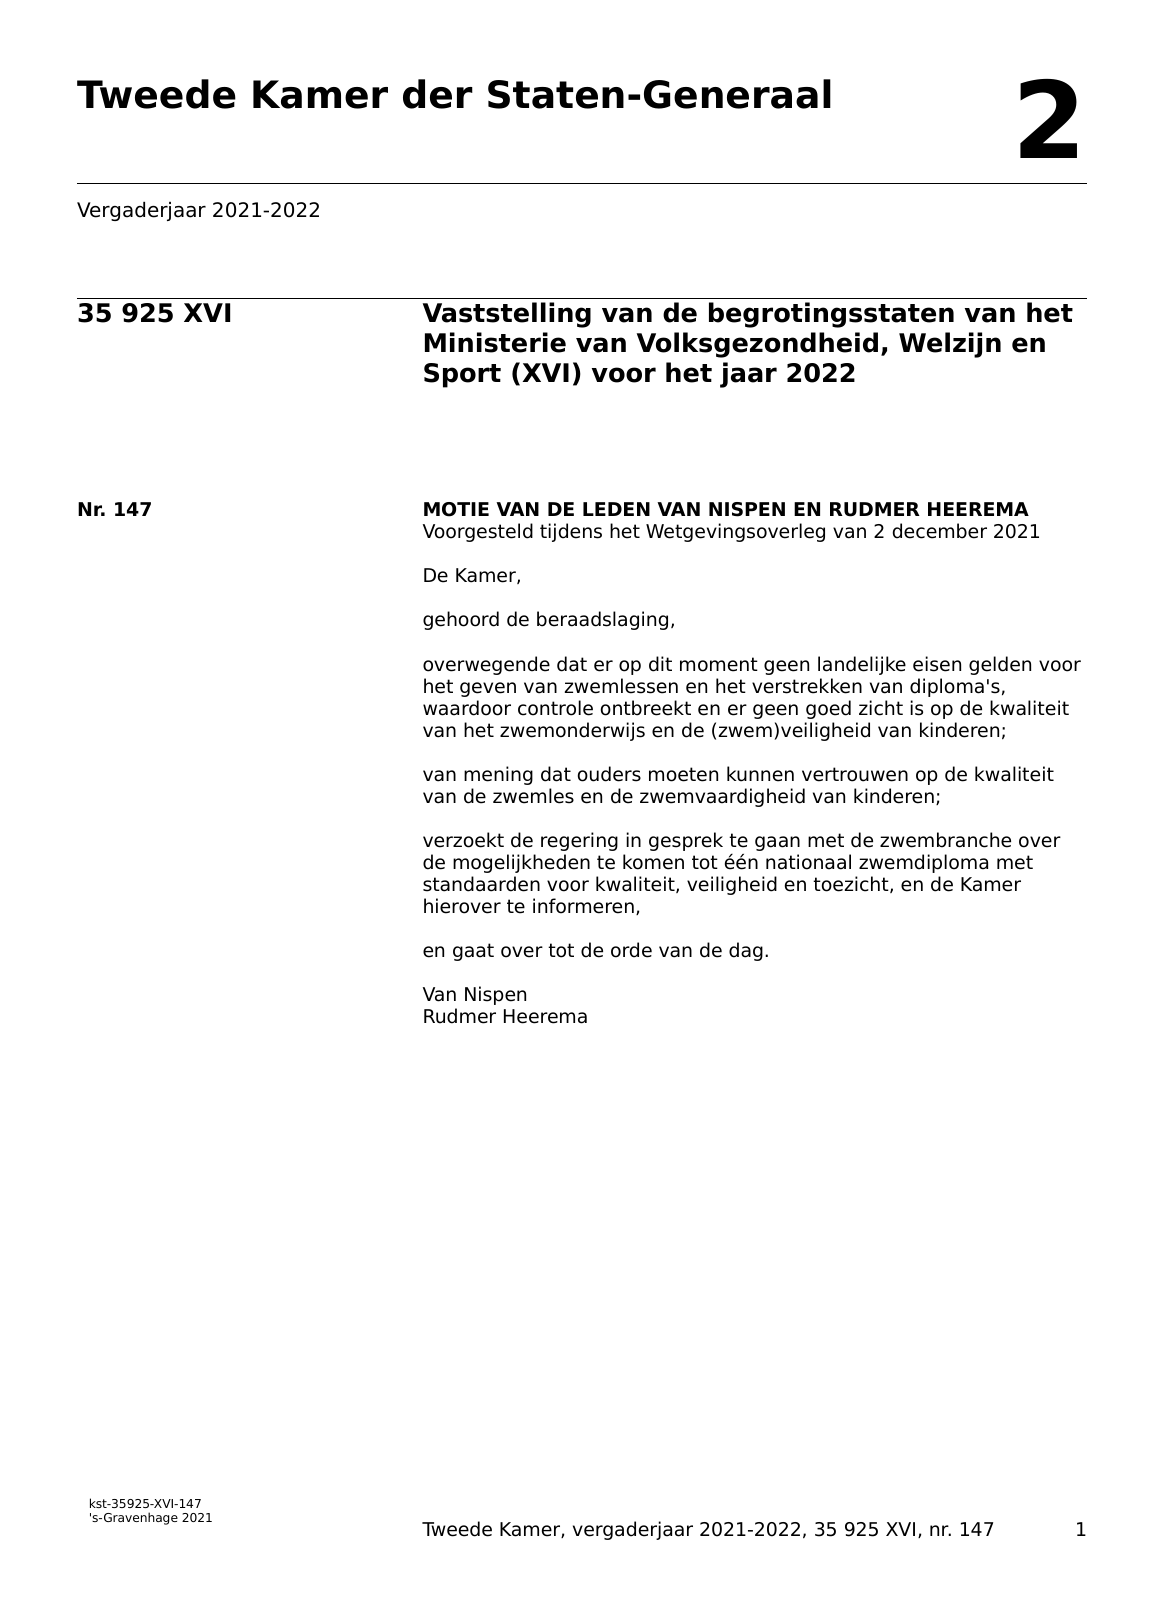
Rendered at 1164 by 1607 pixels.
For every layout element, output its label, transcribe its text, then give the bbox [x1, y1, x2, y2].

text Rudmer Heerema [422, 1006, 1087, 1028]
text Voorgesteld tijdens het Wetgevingsoverleg van 2 december 2021 [422, 521, 1087, 543]
text De Kamer, [422, 565, 1087, 587]
table_cell Vergaderjaar 2021-2022 [77, 184, 1087, 298]
text overwegende dat er op dit moment geen landelijke eisen gelden voor het geven van zwemlessen en het verstrekken van diploma's, waardoor controle ontbreekt en er geen goed zicht is op de kwaliteit van het zwemonderwijs en de (zwem)veiligheid van kinderen; [422, 653, 1087, 741]
text 's-Gravenhage 2021 [88, 1511, 323, 1525]
subtitle 35 925 XVI Vaststelling van de begrotingsstaten van het Ministerie van Volksgezondheid, Welzijn en Sport (XVI) voor het jaar 2022 [77, 299, 1087, 388]
table_header Tweede Kamer der Staten-Generaal [77, 59, 886, 183]
text kst-35925-XVI-147 [88, 1497, 323, 1511]
subtitle Nr. 147 MOTIE VAN DE LEDEN VAN NISPEN EN RUDMER HEEREMA [77, 499, 1087, 521]
text verzoekt de regering in gesprek te gaan met de zwembranche over de mogelijkheden te komen tot één nationaal zwemdiploma met standaarden voor kwaliteit, veiligheid en toezicht, en de Kamer hierover te informeren, [422, 830, 1087, 918]
text en gaat over tot de orde van de dag. [422, 940, 1087, 962]
table_header 2 [886, 59, 1087, 183]
text Van Nispen [422, 984, 1087, 1006]
text van mening dat ouders moeten kunnen vertrouwen op de kwaliteit van de zwemles en de zwemvaardigheid van kinderen; [422, 764, 1087, 808]
text gehoord de beraadslaging, [422, 609, 1087, 631]
